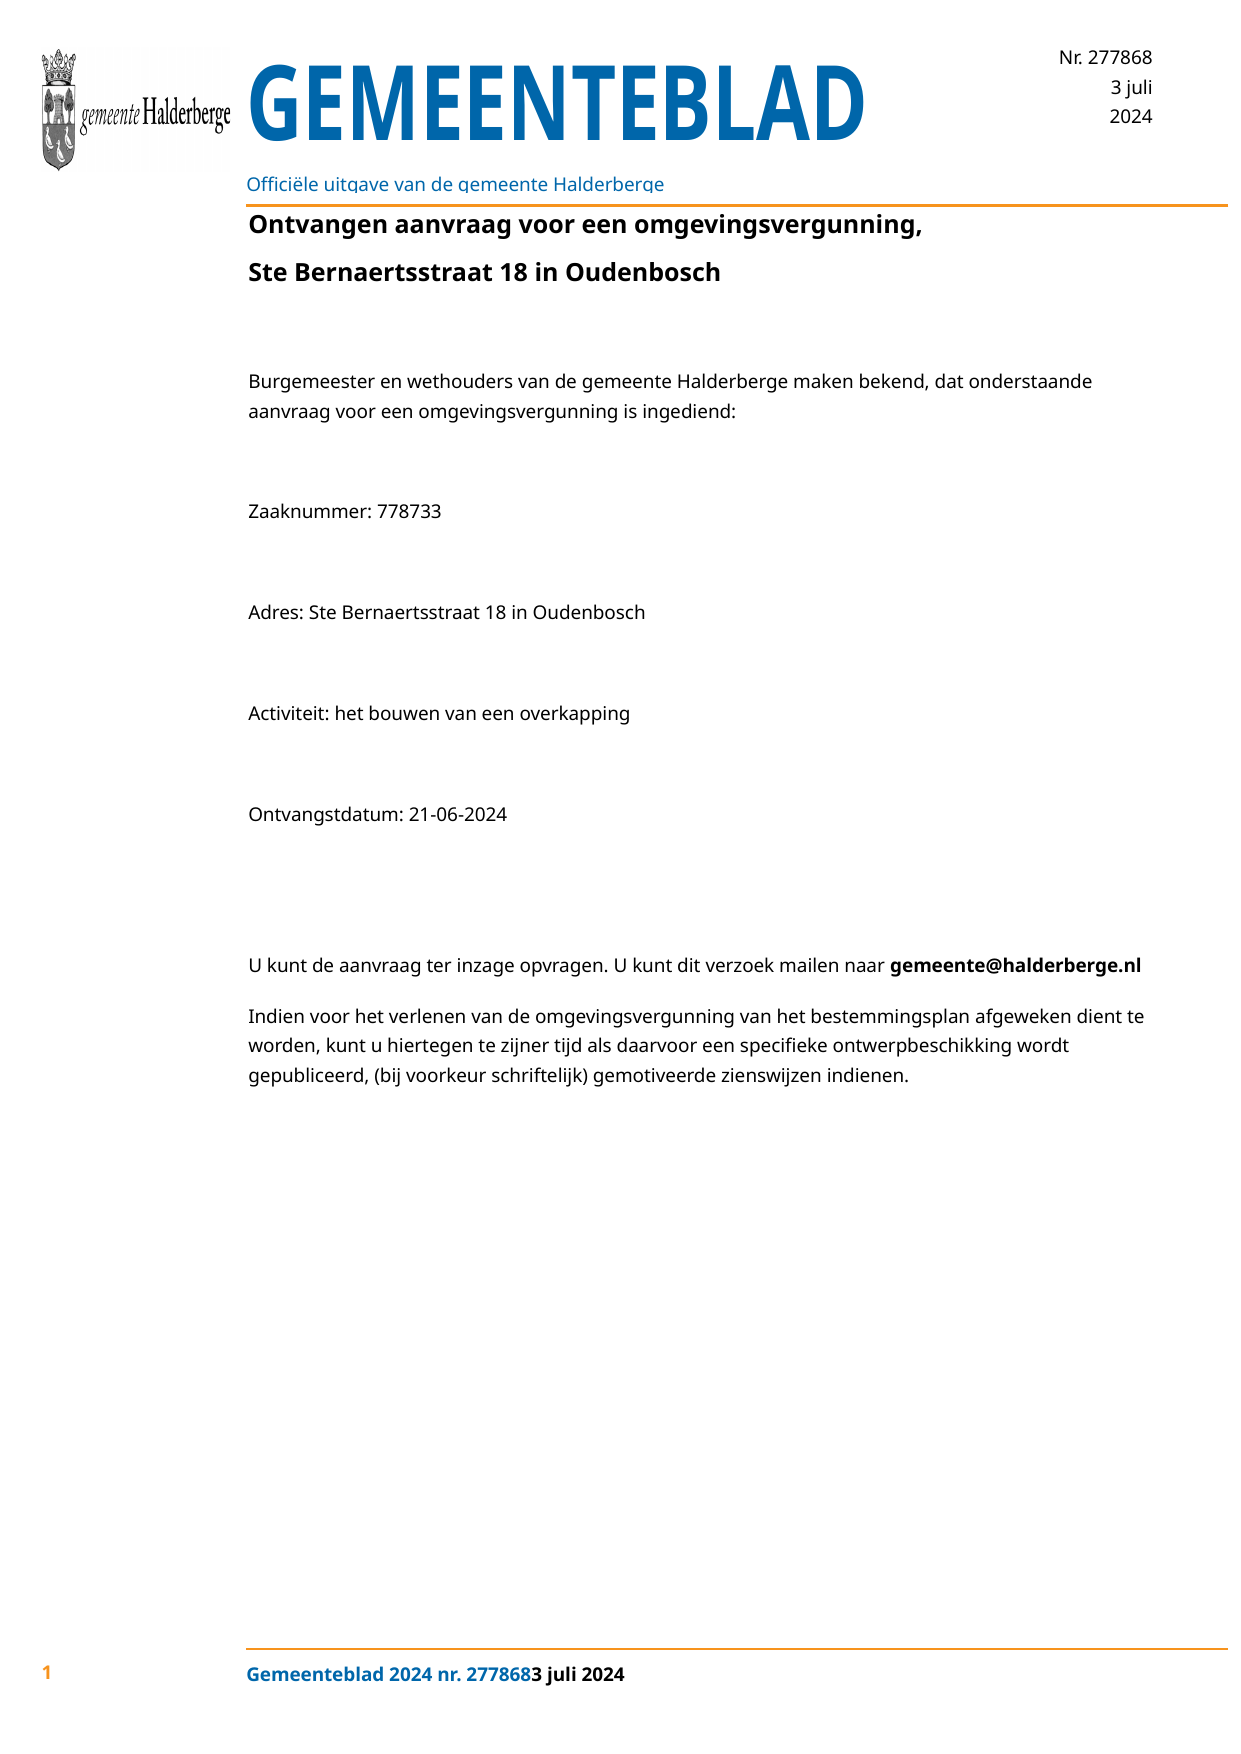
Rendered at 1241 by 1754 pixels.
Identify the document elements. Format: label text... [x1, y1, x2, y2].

text Indien voor het verlenen van de omgevingsvergunning van het bestemmingsplan afgeweken dient te worden, kunt u hiertegen te zijner tijd als daarvoor een specifieke ontwerpbeschikking wordt gepubliceerd, (bij voorkeur schriftelijk) gemotiveerde zienswijzen indienen. [248, 1003, 1152, 1088]
text Ontvangen aanvraag voor een omgevingsvergunning, Ste Bernaertsstraat 18 in Oudenbosch [248, 207, 1152, 288]
text Ontvangstdatum: 21-06-2024 [248, 801, 1152, 827]
text U kunt de aanvraag ter inzage opvragen. U kunt dit verzoek mailen naar gemeente@halderberge.nl [248, 952, 1152, 978]
text Zaaknummer: 778733 [248, 499, 1152, 524]
text Burgemeester en wethouders van de gemeente Halderberge maken bekend, dat onderstaande aanvraag voor een omgevingsvergunning is ingediend: [248, 368, 1152, 424]
picture [41, 47, 231, 172]
text Adres: Ste Bernaertsstraat 18 in Oudenbosch [248, 599, 1152, 625]
text Activiteit: het bouwen van een overkapping [248, 700, 1152, 726]
